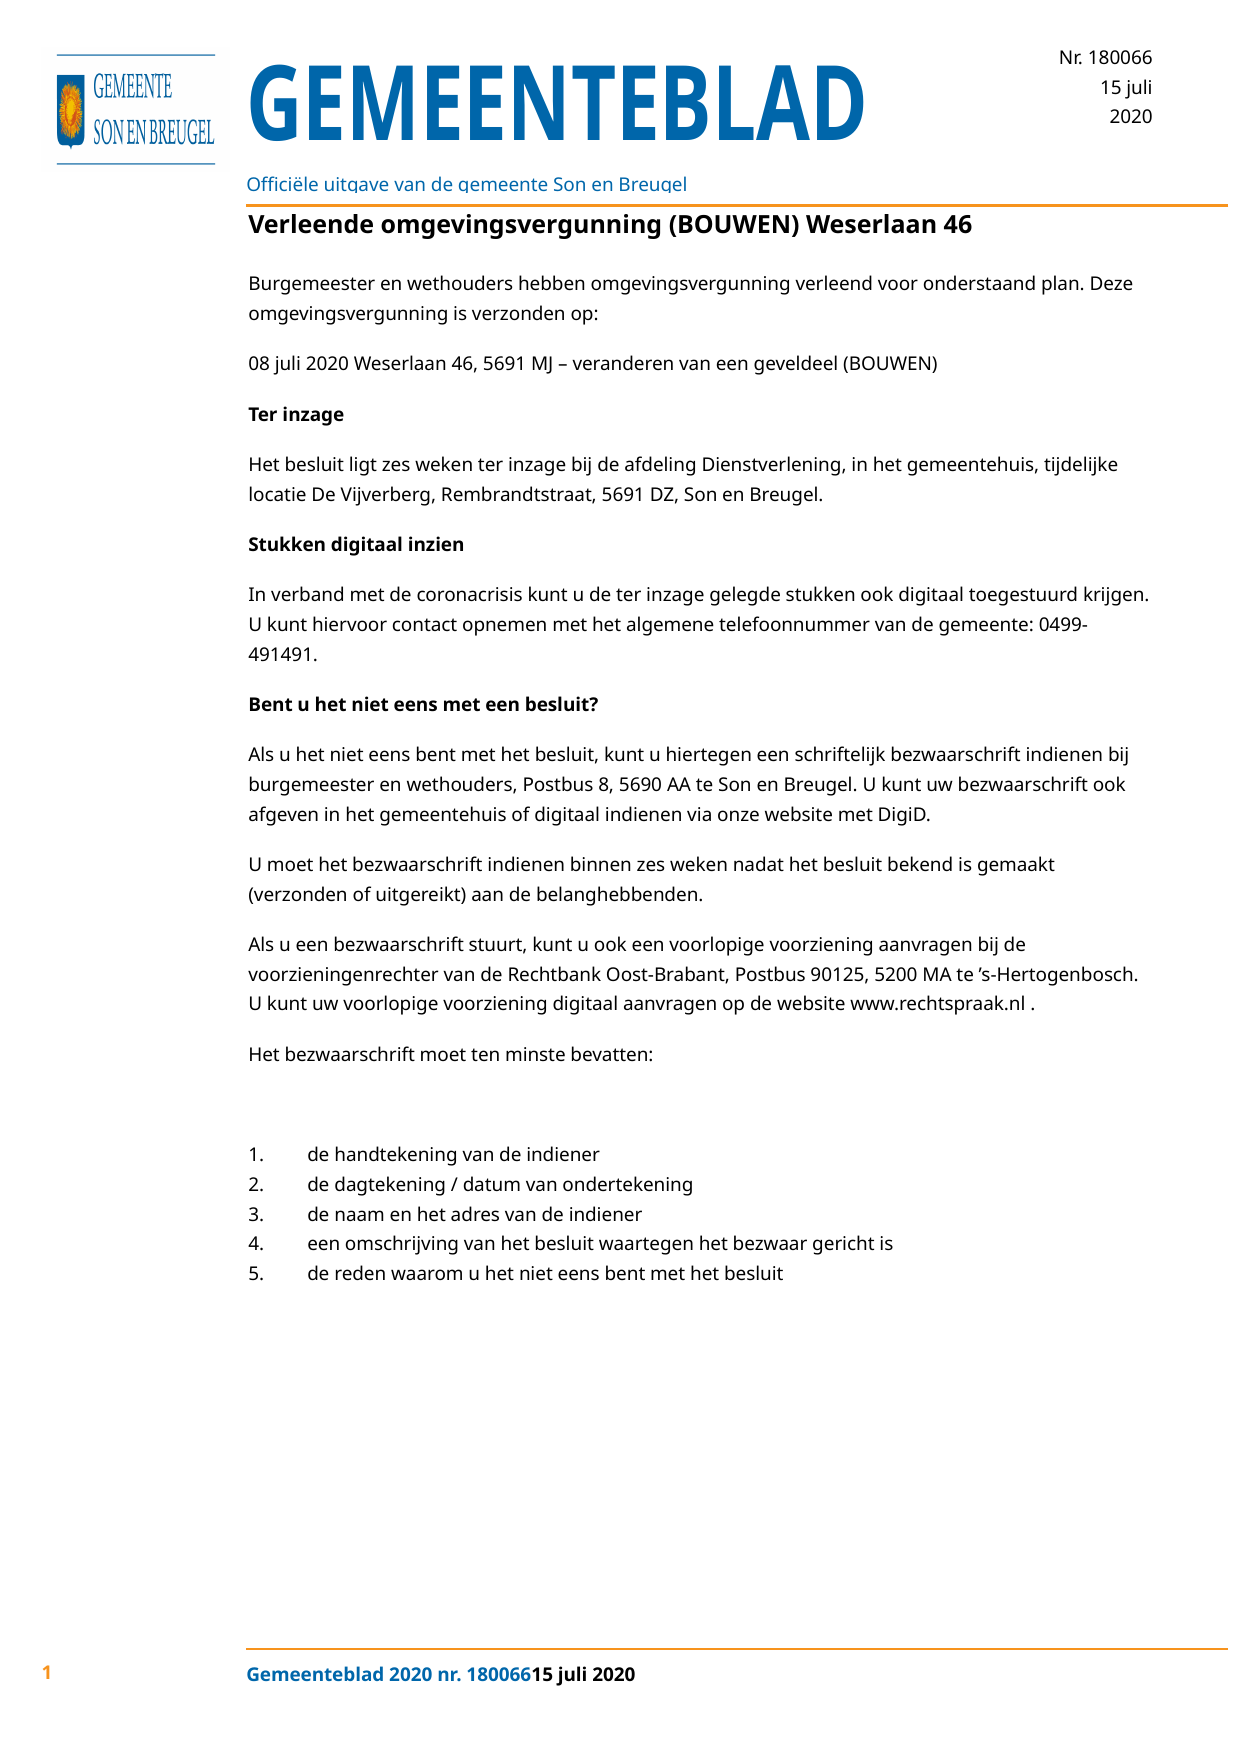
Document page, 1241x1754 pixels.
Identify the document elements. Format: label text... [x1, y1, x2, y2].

text Stukken digitaal inzien [248, 531, 1152, 557]
list de naam en het adres van de indiener [248, 1201, 1152, 1226]
text In verband met de coronacrisis kunt u de ter inzage gelegde stukken ook digitaal toegestuurd krijgen. U kunt hiervoor contact opnemen met het algemene telefoonnummer van de gemeente: 0499-491491. [248, 582, 1152, 666]
text Ter inzage [248, 401, 1152, 426]
text 08 juli 2020 Weserlaan 46, 5691 MJ – veranderen van een geveldeel (BOUWEN) [248, 350, 1152, 376]
picture [41, 47, 231, 172]
text Verleende omgevingsvergunning (BOUWEN) Weserlaan 46 [248, 207, 1152, 241]
text Het besluit ligt zes weken ter inzage bij de afdeling Dienstverlening, in het gemeentehuis, tijdelijke locatie De Vijverberg, Rembrandtstraat, 5691 DZ, Son en Breugel. [248, 451, 1152, 506]
text Als u het niet eens bent met het besluit, kunt u hiertegen een schriftelijk bezwaarschrift indienen bij burgemeester en wethouders, Postbus 8, 5690 AA te Son en Breugel. U kunt uw bezwaarschrift ook afgeven in het gemeentehuis of digitaal indienen via onze website met DigiD. [248, 742, 1152, 826]
text Als u een bezwaarschrift stuurt, kunt u ook een voorlopige voorziening aanvragen bij de voorzieningenrechter van de Rechtbank Oost-Brabant, Postbus 90125, 5200 MA te ’s-Hertogenbosch. U kunt uw voorlopige voorziening digitaal aanvragen op de website www.rechtspraak.nl . [248, 931, 1152, 1016]
text Bent u het niet eens met een besluit? [248, 691, 1152, 717]
text Burgemeester en wethouders hebben omgevingsvergunning verleend voor onderstaand plan. Deze omgevingsvergunning is verzonden op: [248, 270, 1152, 326]
text U moet het bezwaarschrift indienen binnen zes weken nadat het besluit bekend is gemaakt (verzonden of uitgereikt) aan de belanghebbenden. [248, 851, 1152, 906]
list een omschrijving van het besluit waartegen het bezwaar gericht is [248, 1230, 1152, 1256]
list de reden waarom u het niet eens bent met het besluit [248, 1260, 1152, 1286]
text Het bezwaarschrift moet ten minste bevatten: [248, 1041, 1152, 1066]
list de handtekening van de indiener [248, 1142, 1152, 1167]
list de dagtekening / datum van ondertekening [248, 1171, 1152, 1197]
